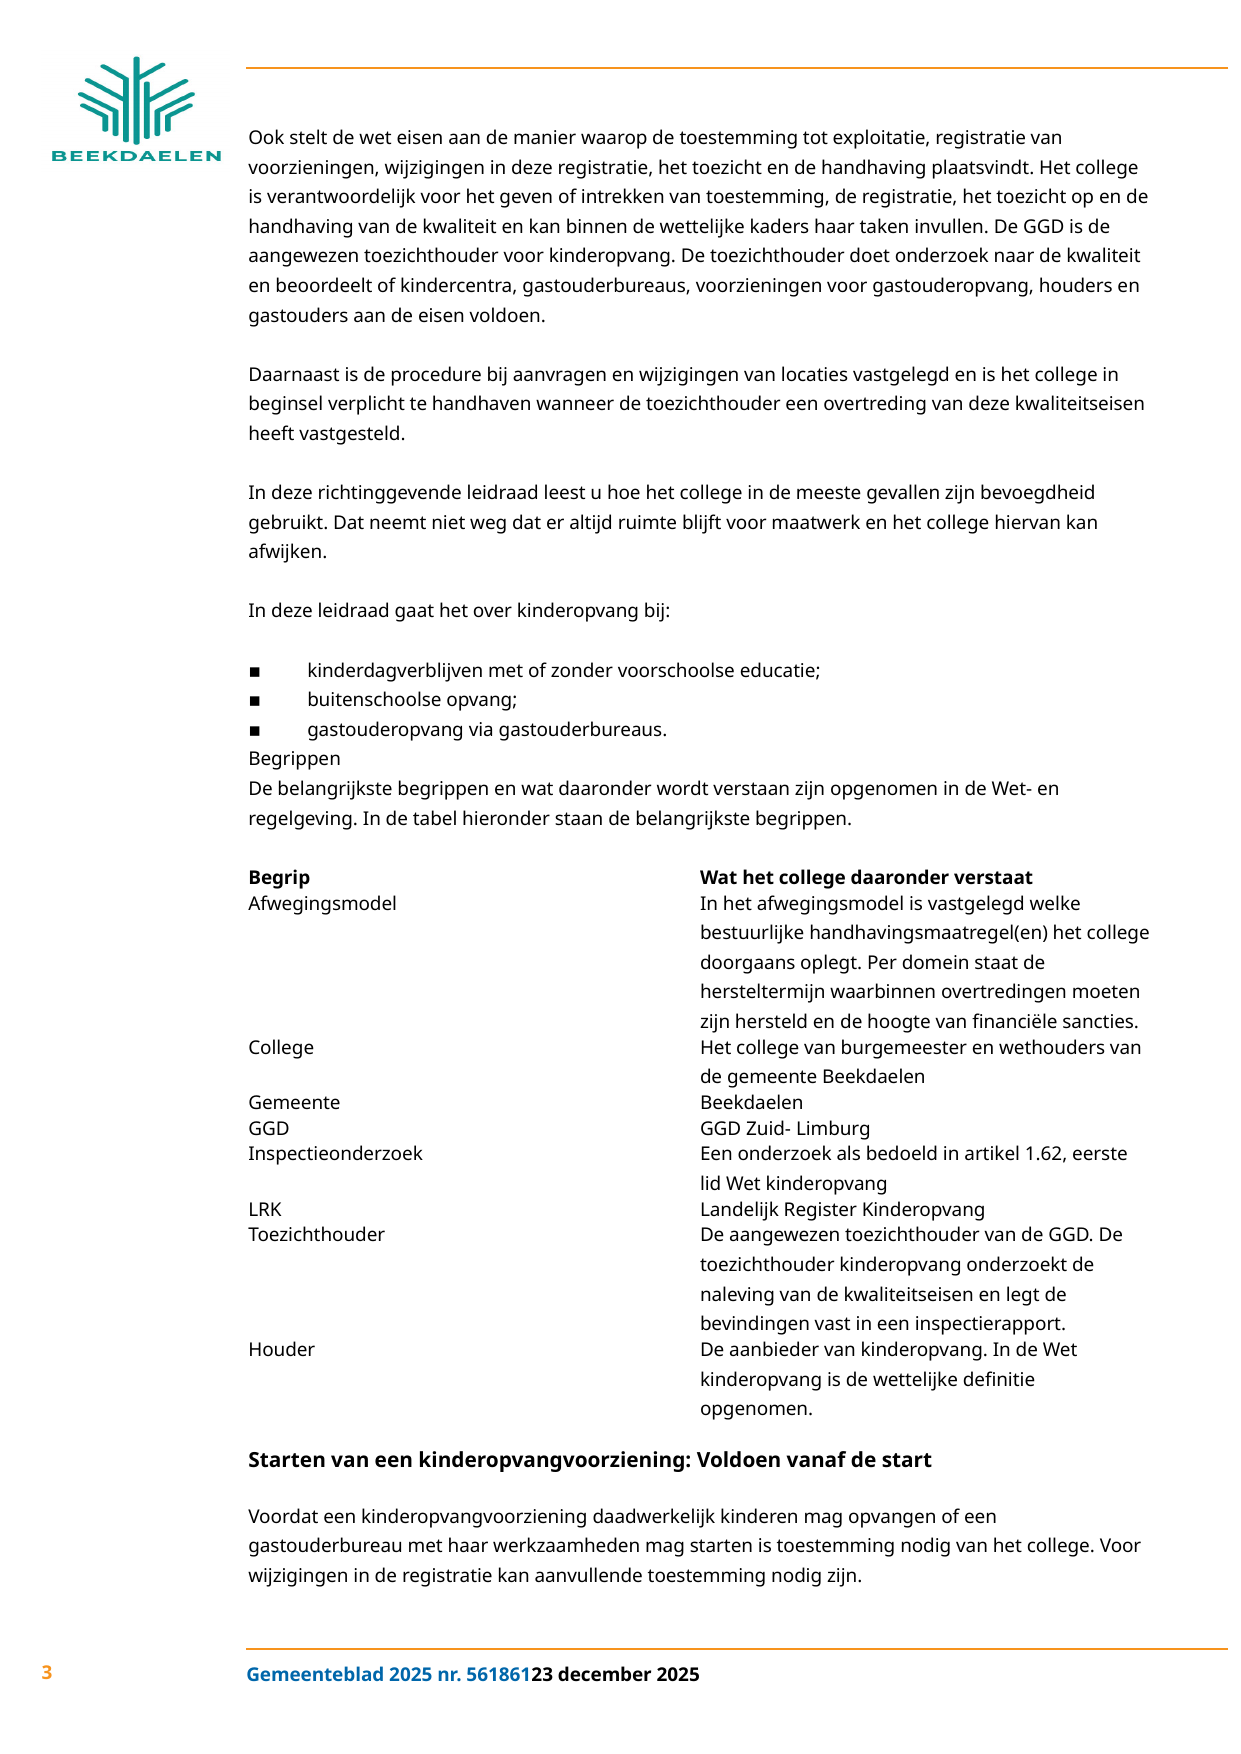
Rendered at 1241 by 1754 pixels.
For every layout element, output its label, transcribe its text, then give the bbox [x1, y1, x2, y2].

text In deze richtinggevende leidraad leest u hoe het college in de meeste gevallen zijn bevoegdheid gebruikt. Dat neemt niet weg dat er altijd ruimte blijft voor maatwerk en het college hiervan kan afwijken. [248, 479, 1152, 564]
table_cell Een onderzoek als bedoeld in artikel 1.62, eerste lid Wet kinderopvang [700, 1141, 1152, 1196]
text De belangrijkste begrippen en wat daaronder wordt verstaan zijn opgenomen in de Wet- en regelgeving. In de tabel hieronder staan de belangrijkste begrippen. [248, 775, 1152, 831]
table_cell GGD [248, 1115, 700, 1141]
table_cell De aangewezen toezichthouder van de GGD. De toezichthouder kinderopvang onderzoekt de naleving van de kwaliteitseisen en legt de bevindingen vast in een inspectierapport. [700, 1222, 1152, 1336]
text Starten van een kinderopvangvoorziening: Voldoen vanaf de start [248, 1445, 1152, 1473]
table_header Begrip [248, 864, 700, 890]
table_cell LRK [248, 1196, 700, 1222]
picture [41, 47, 231, 172]
table_cell De aanbieder van kinderopvang. In de Wet kinderopvang is de wettelijke definitie opgenomen. [700, 1336, 1152, 1421]
table_cell Gemeente [248, 1089, 700, 1115]
table_cell Toezichthouder [248, 1222, 700, 1336]
table_header Wat het college daaronder verstaat [700, 864, 1152, 890]
table_cell College [248, 1034, 700, 1089]
list buitenschoolse opvang; [248, 686, 1152, 712]
list gastouderopvang via gastouderbureaus. [248, 716, 1152, 742]
text Begrippen [248, 746, 1152, 771]
table_cell Houder [248, 1336, 700, 1421]
table_cell Afwegingsmodel [248, 890, 700, 1034]
text Voordat een kinderopvangvoorziening daadwerkelijk kinderen mag opvangen of een gastouderbureau met haar werkzaamheden mag starten is toestemming nodig van het college. Voor wijzigingen in de registratie kan aanvullende toestemming nodig zijn. [248, 1503, 1152, 1588]
text In deze leidraad gaat het over kinderopvang bij: [248, 598, 1152, 623]
table_cell Landelijk Register Kinderopvang [700, 1196, 1152, 1222]
table_cell In het afwegingsmodel is vastgelegd welke bestuurlijke handhavingsmaatregel(en) het college doorgaans oplegt. Per domein staat de hersteltermijn waarbinnen overtredingen moeten zijn hersteld en de hoogte van financiële sancties. [700, 890, 1152, 1034]
table_cell Het college van burgemeester en wethouders van de gemeente Beekdaelen [700, 1034, 1152, 1089]
table_cell Beekdaelen [700, 1089, 1152, 1115]
text Daarnaast is de procedure bij aanvragen en wijzigingen van locaties vastgelegd en is het college in beginsel verplicht te handhaven wanneer de toezichthouder een overtreding van deze kwaliteitseisen heeft vastgesteld. [248, 361, 1152, 446]
list kinderdagverblijven met of zonder voorschoolse educatie; [248, 657, 1152, 683]
table_cell Inspectieonderzoek [248, 1141, 700, 1196]
text Ook stelt de wet eisen aan de manier waarop de toestemming tot exploitatie, registratie van voorzieningen, wijzigingen in deze registratie, het toezicht en de handhaving plaatsvindt. Het college is verantwoordelijk voor het geven of intrekken van toestemming, de registratie, het toezicht op en de handhaving van de kwaliteit en kan binnen de wettelijke kaders haar taken invullen. De GGD is de aangewezen toezichthouder voor kinderopvang. De toezichthouder doet onderzoek naar de kwaliteit en beoordeelt of kindercentra, gastouderbureaus, voorzieningen voor gastouderopvang, houders en gastouders aan de eisen voldoen. [248, 124, 1152, 328]
table_cell GGD Zuid- Limburg [700, 1115, 1152, 1141]
